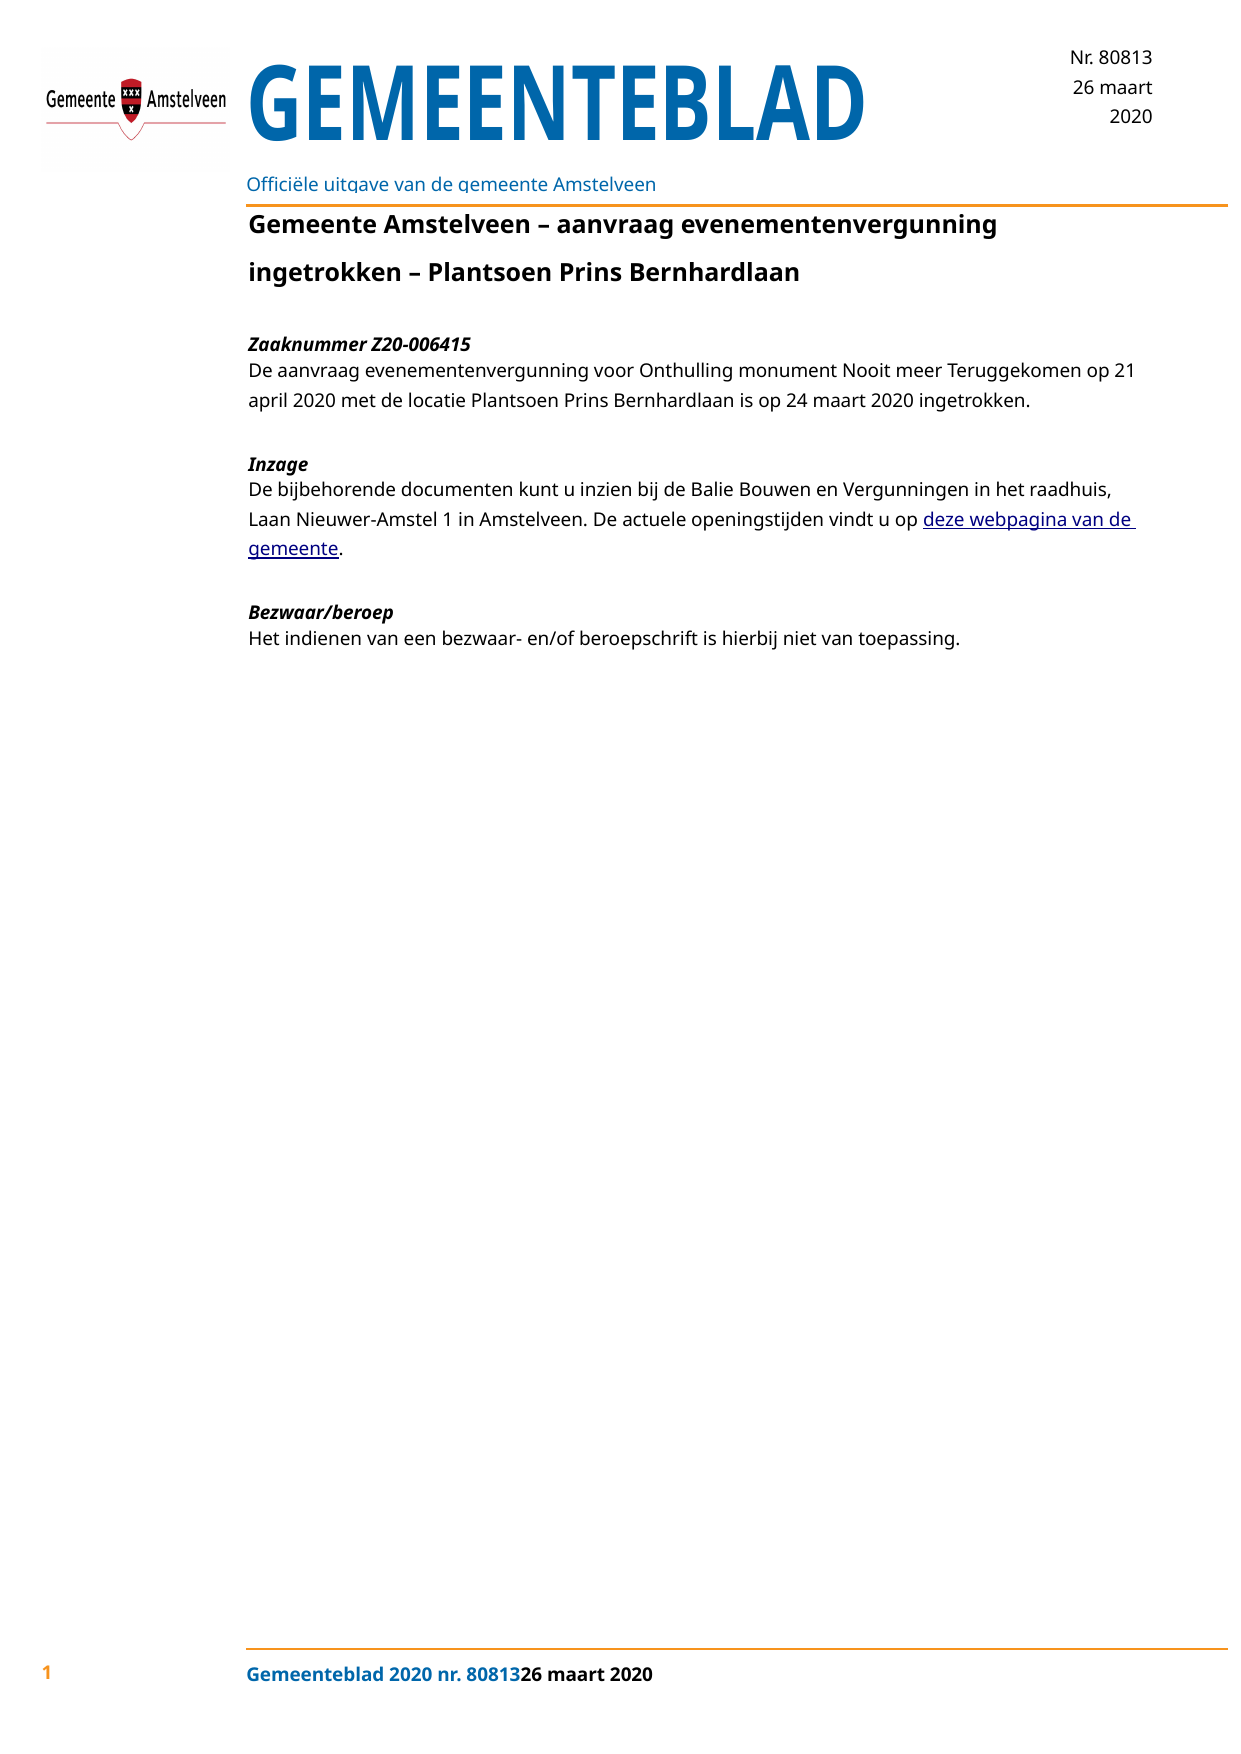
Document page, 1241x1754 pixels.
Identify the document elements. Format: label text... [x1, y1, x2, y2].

text Het indienen van een bezwaar- en/of beroepschrift is hierbij niet van toepassing. [248, 625, 1152, 651]
text De bijbehorende documenten kunt u inzien bij de Balie Bouwen en Vergunningen in het raadhuis, Laan Nieuwer-Amstel 1 in Amstelveen. De actuele openingstijden vindt u op deze webpagina van de gemeente. [248, 476, 1152, 561]
text Bezwaar/beroep [248, 599, 1152, 625]
text Inzage [248, 451, 1152, 476]
text Zaaknummer Z20-006415 [248, 331, 1152, 357]
text De aanvraag evenementenvergunning voor Onthulling monument Nooit meer Teruggekomen op 21 april 2020 met de locatie Plantsoen Prins Bernhardlaan is op 24 maart 2020 ingetrokken. [248, 357, 1152, 412]
picture [41, 47, 231, 172]
text Gemeente Amstelveen – aanvraag evenementenvergunning ingetrokken – Plantsoen Prins Bernhardlaan [248, 207, 1152, 288]
